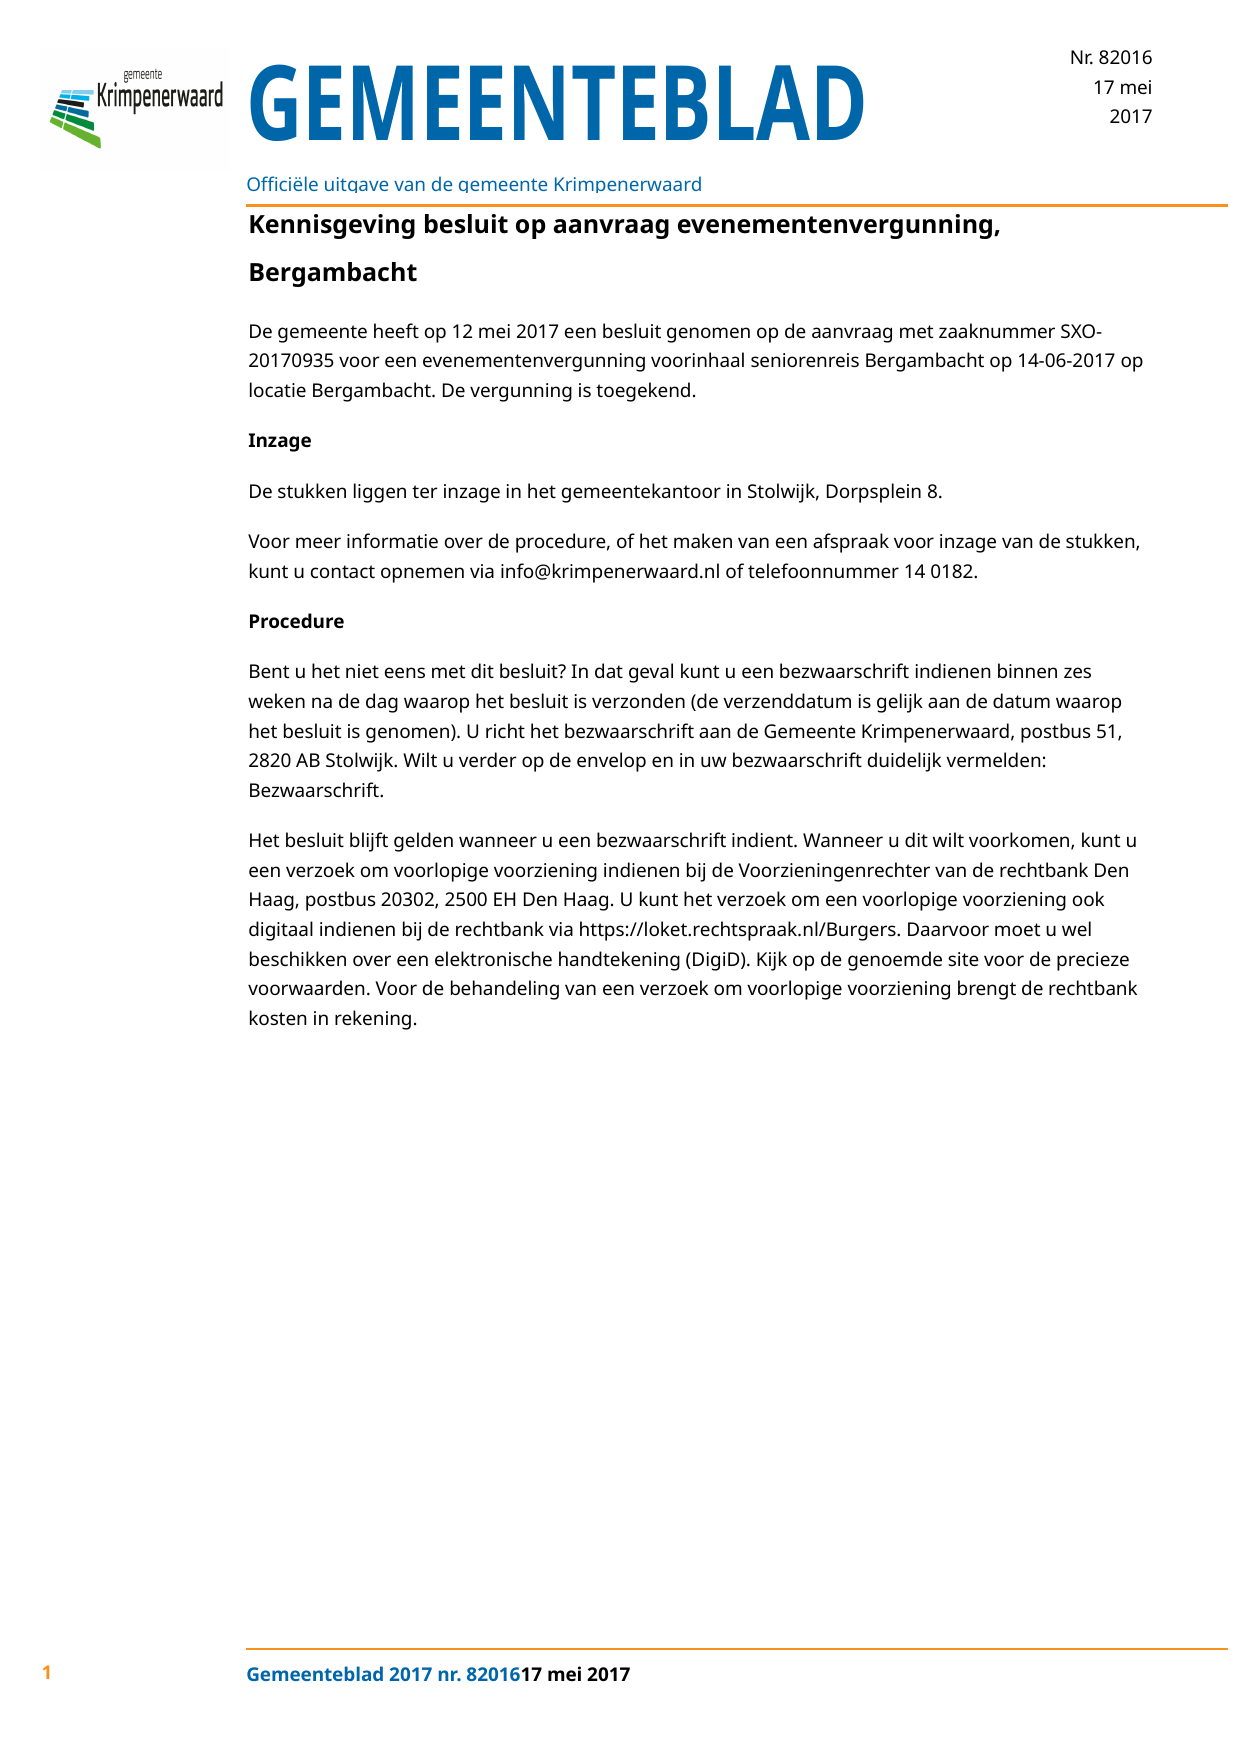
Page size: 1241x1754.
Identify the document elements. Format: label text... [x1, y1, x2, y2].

text Voor meer informatie over de procedure, of het maken van een afspraak voor inzage van de stukken, kunt u contact opnemen via info@krimpenerwaard.nl of telefoonnummer 14 0182. [248, 528, 1152, 584]
picture [41, 47, 231, 172]
text Procedure [248, 608, 1152, 634]
text Kennisgeving besluit op aanvraag evenementenvergunning, Bergambacht [248, 207, 1152, 288]
text De stukken liggen ter inzage in het gemeentekantoor in Stolwijk, Dorpsplein 8. [248, 478, 1152, 504]
text Inzage [248, 427, 1152, 453]
text Het besluit blijft gelden wanneer u een bezwaarschrift indient. Wanneer u dit wilt voorkomen, kunt u een verzoek om voorlopige voorziening indienen bij de Voorzieningenrechter van de rechtbank Den Haag, postbus 20302, 2500 EH Den Haag. U kunt het verzoek om een voorlopige voorziening ook digitaal indienen bij de rechtbank via https://loket.rechtspraak.nl/Burgers. Daarvoor moet u wel beschikken over een elektronische handtekening (DigiD). Kijk op de genoemde site voor de precieze voorwaarden. Voor de behandeling van een verzoek om voorlopige voorziening brengt de rechtbank kosten in rekening. [248, 827, 1152, 1031]
text De gemeente heeft op 12 mei 2017 een besluit genomen op de aanvraag met zaaknummer SXO-20170935 voor een evenementenvergunning voorinhaal seniorenreis Bergambacht op 14-06-2017 op locatie Bergambacht. De vergunning is toegekend. [248, 318, 1152, 403]
text Bent u het niet eens met dit besluit? In dat geval kunt u een bezwaarschrift indienen binnen zes weken na de dag waarop het besluit is verzonden (de verzenddatum is gelijk aan de datum waarop het besluit is genomen). U richt het bezwaarschrift aan de Gemeente Krimpenerwaard, postbus 51, 2820 AB Stolwijk. Wilt u verder op de envelop en in uw bezwaarschrift duidelijk vermelden: Bezwaarschrift. [248, 659, 1152, 803]
